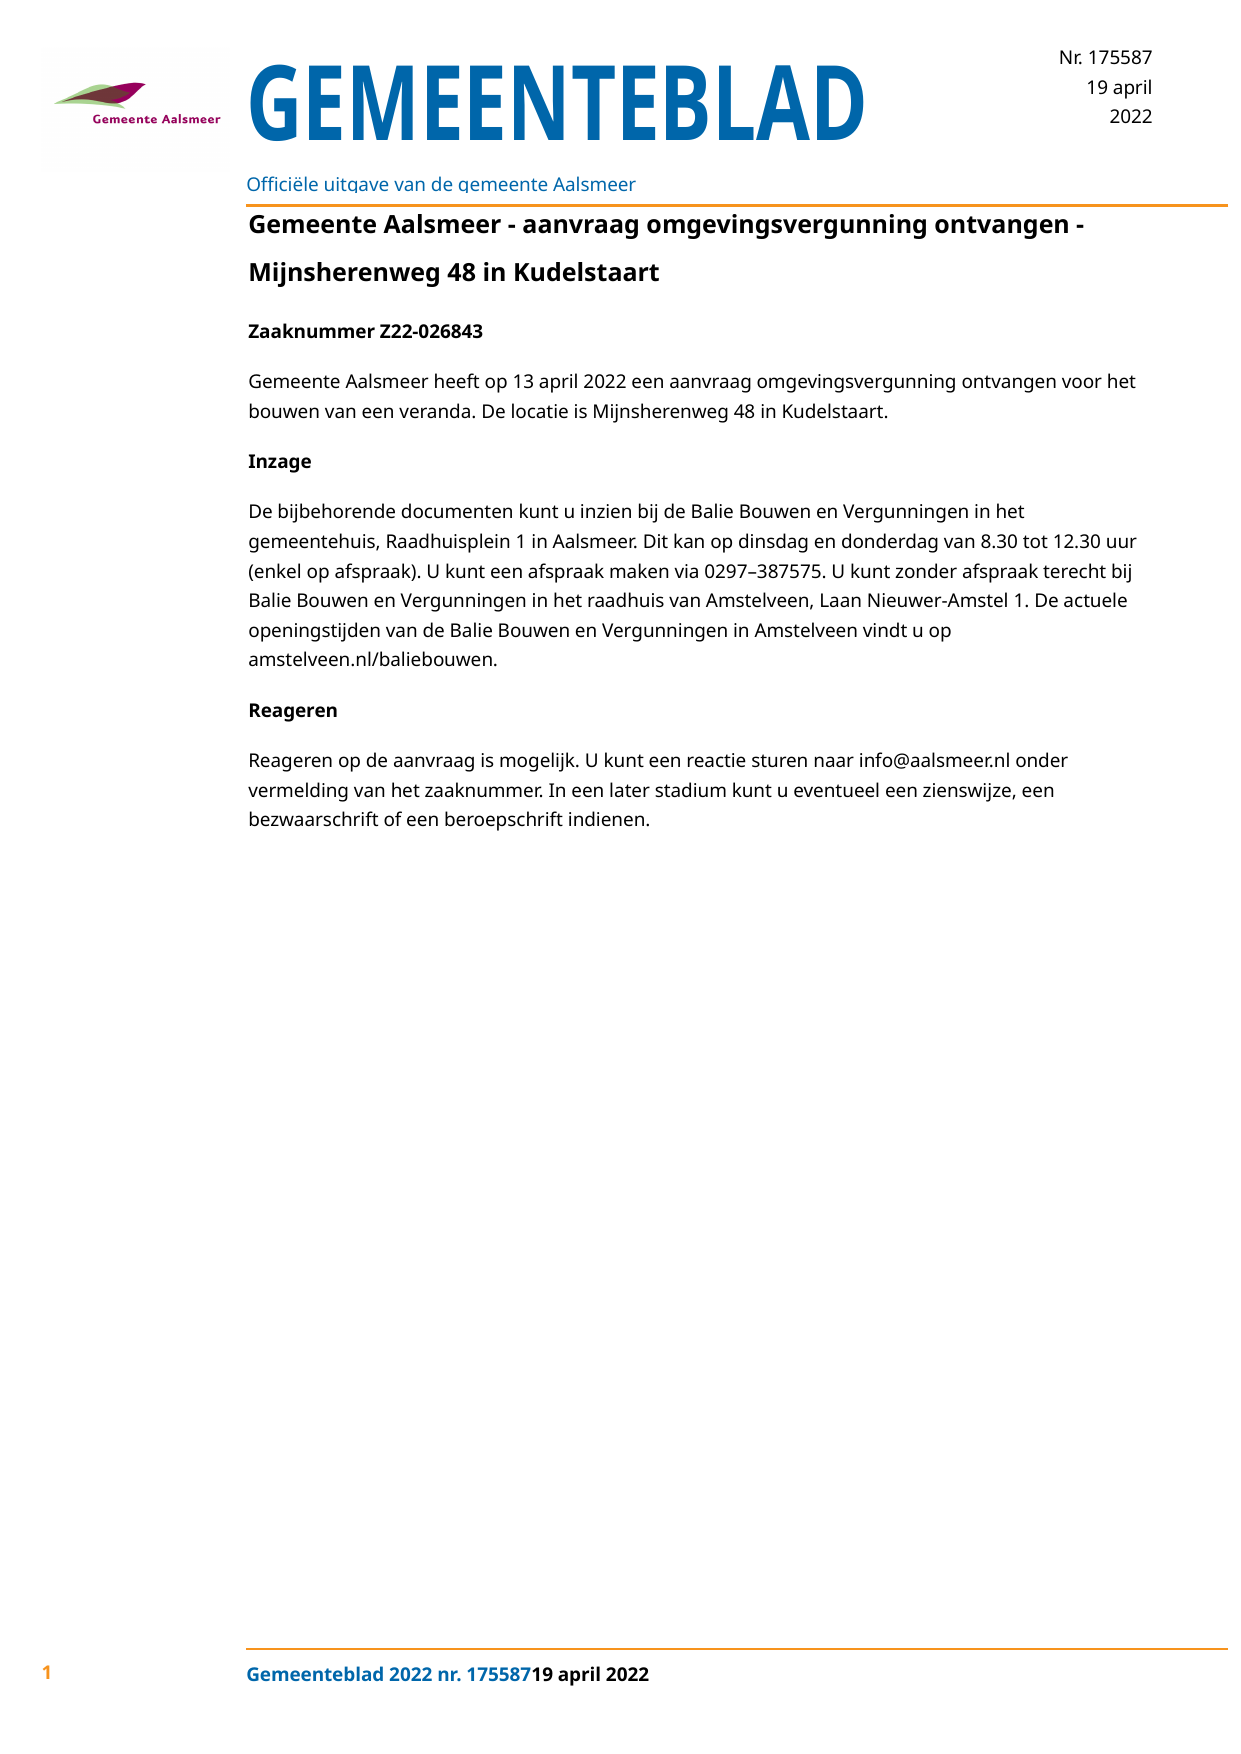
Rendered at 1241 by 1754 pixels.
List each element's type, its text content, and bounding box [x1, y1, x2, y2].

text Zaaknummer Z22-026843 [248, 318, 1152, 344]
text Gemeente Aalsmeer heeft op 13 april 2022 een aanvraag omgevingsvergunning ontvangen voor het bouwen van een veranda. De locatie is Mijnsherenweg 48 in Kudelstaart. [248, 368, 1152, 424]
text Reageren [248, 697, 1152, 723]
text Reageren op de aanvraag is mogelijk. U kunt een reactie sturen naar info@aalsmeer.nl onder vermelding van het zaaknummer. In een later stadium kunt u eventueel een zienswijze, een bezwaarschrift of een beroepschrift indienen. [248, 747, 1152, 832]
text Inzage [248, 448, 1152, 474]
text De bijbehorende documenten kunt u inzien bij de Balie Bouwen en Vergunningen in het gemeentehuis, Raadhuisplein 1 in Aalsmeer. Dit kan op dinsdag en donderdag van 8.30 tot 12.30 uur (enkel op afspraak). U kunt een afspraak maken via 0297–387575. U kunt zonder afspraak terecht bij Balie Bouwen en Vergunningen in het raadhuis van Amstelveen, Laan Nieuwer-Amstel 1. De actuele openingstijden van de Balie Bouwen en Vergunningen in Amstelveen vindt u op amstelveen.nl/baliebouwen. [248, 499, 1152, 672]
text Gemeente Aalsmeer - aanvraag omgevingsvergunning ontvangen - Mijnsherenweg 48 in Kudelstaart [248, 207, 1152, 288]
picture [41, 47, 231, 172]
